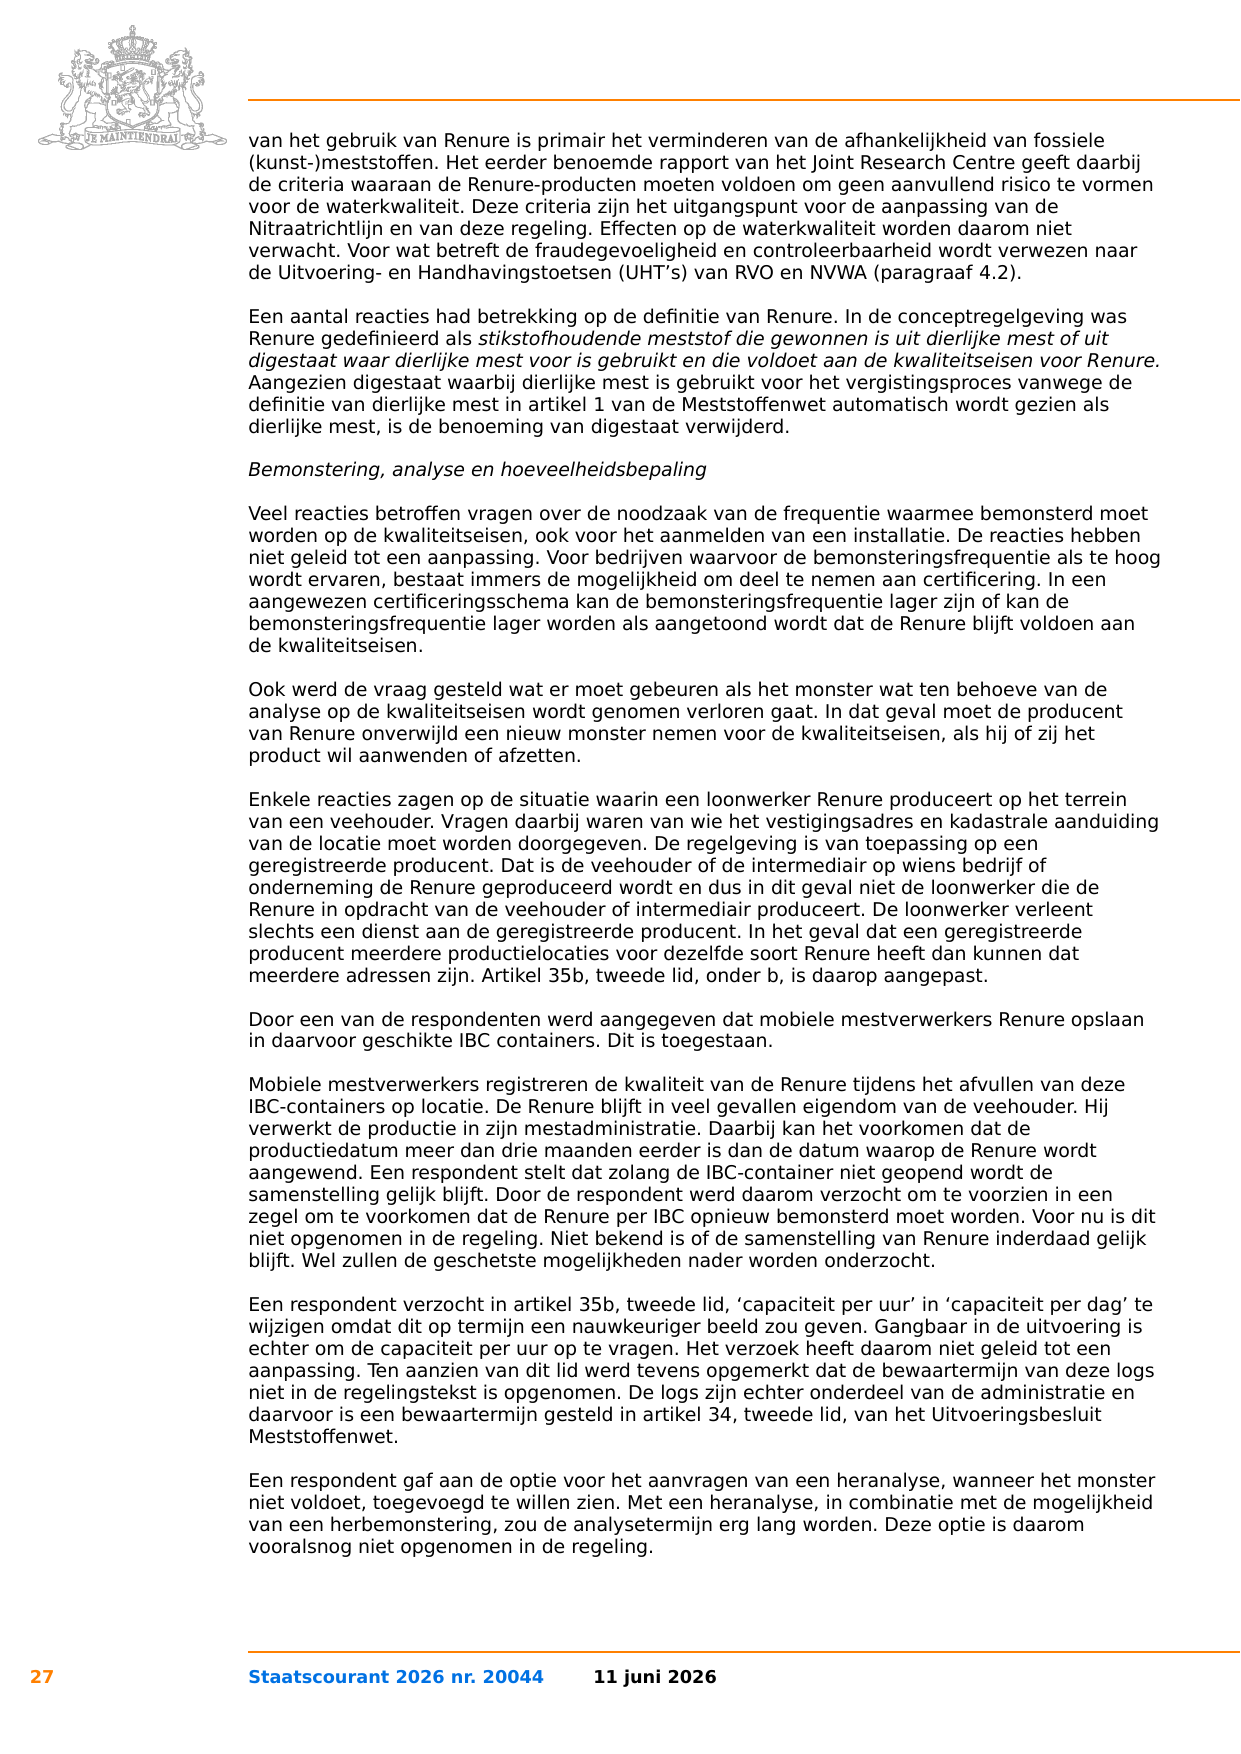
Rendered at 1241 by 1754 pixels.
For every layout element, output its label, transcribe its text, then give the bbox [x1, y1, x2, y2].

text Ook werd de vraag gesteld wat er moet gebeuren als het monster wat ten behoeve van de analyse op de kwaliteitseisen wordt genomen verloren gaat. In dat geval moet de producent van Renure onverwijld een nieuw monster nemen voor de kwaliteitseisen, als hij of zij het product wil aanwenden of afzetten. [248, 679, 1163, 767]
text Mobiele mestverwerkers registreren de kwaliteit van de Renure tijdens het afvullen van deze IBC-containers op locatie. De Renure blijft in veel gevallen eigendom van de veehouder. Hij verwerkt de productie in zijn mestadministratie. Daarbij kan het voorkomen dat de productiedatum meer dan drie maanden eerder is dan de datum waarop de Renure wordt aangewend. Een respondent stelt dat zolang de IBC-container niet geopend wordt de samenstelling gelijk blijft. Door de respondent werd daarom verzocht om te voorzien in een zegel om te voorkomen dat de Renure per IBC opnieuw bemonsterd moet worden. Voor nu is dit niet opgenomen in de regeling. Niet bekend is of de samenstelling van Renure inderdaad gelijk blijft. Wel zullen de geschetste mogelijkheden nader worden onderzocht. [248, 1074, 1163, 1272]
text Door een van de respondenten werd aangegeven dat mobiele mestverwerkers Renure opslaan in daarvoor geschikte IBC containers. Dit is toegestaan. [248, 1008, 1163, 1052]
subtitle Bemonstering, analyse en hoeveelheidsbepaling [248, 459, 1163, 481]
text Enkele reacties zagen op de situatie waarin een loonwerker Renure produceert op het terrein van een veehouder. Vragen daarbij waren van wie het vestigingsadres en kadastrale aanduiding van de locatie moet worden doorgegeven. De regelgeving is van toepassing op een geregistreerde producent. Dat is de veehouder of de intermediair op wiens bedrijf of onderneming de Renure geproduceerd wordt en dus in dit geval niet de loonwerker die de Renure in opdracht van de veehouder of intermediair produceert. De loonwerker verleent slechts een dienst aan de geregistreerde producent. In het geval dat een geregistreerde producent meerdere productielocaties voor dezelfde soort Renure heeft dan kunnen dat meerdere adressen zijn. Artikel 35b, tweede lid, onder b, is daarop aangepast. [248, 789, 1163, 987]
picture [38, 25, 227, 150]
text Veel reacties betroffen vragen over de noodzaak van de frequentie waarmee bemonsterd moet worden op de kwaliteitseisen, ook voor het aanmelden van een installatie. De reacties hebben niet geleid tot een aanpassing. Voor bedrijven waarvoor de bemonsteringsfrequentie als te hoog wordt ervaren, bestaat immers de mogelijkheid om deel te nemen aan certificering. In een aangewezen certificeringsschema kan de bemonsteringsfrequentie lager zijn of kan de bemonsteringsfrequentie lager worden als aangetoond wordt dat de Renure blijft voldoen aan de kwaliteitseisen. [248, 503, 1163, 657]
text Een respondent verzocht in artikel 35b, tweede lid, ‘capaciteit per uur’ in ‘capaciteit per dag’ te wijzigen omdat dit op termijn een nauwkeuriger beeld zou geven. Gangbaar in de uitvoering is echter om de capaciteit per uur op te vragen. Het verzoek heeft daarom niet geleid tot een aanpassing. Ten aanzien van dit lid werd tevens opgemerkt dat de bewaartermijn van deze logs niet in de regelingstekst is opgenomen. De logs zijn echter onderdeel van de administratie en daarvoor is een bewaartermijn gesteld in artikel 34, tweede lid, van het Uitvoeringsbesluit Meststoffenwet. [248, 1294, 1163, 1448]
text Een respondent gaf aan de optie voor het aanvragen van een heranalyse, wanneer het monster niet voldoet, toegevoegd te willen zien. Met een heranalyse, in combinatie met de mogelijkheid van een herbemonstering, zou de analysetermijn erg lang worden. Deze optie is daarom vooralsnog niet opgenomen in de regeling. [248, 1470, 1163, 1558]
text van het gebruik van Renure is primair het verminderen van de afhankelijkheid van fossiele (kunst-)meststoffen. Het eerder benoemde rapport van het Joint Research Centre geeft daarbij de criteria waaraan de Renure-producten moeten voldoen om geen aanvullend risico te vormen voor de waterkwaliteit. Deze criteria zijn het uitgangspunt voor de aanpassing van de Nitraatrichtlijn en van deze regeling. Effecten op de waterkwaliteit worden daarom niet verwacht. Voor wat betreft de fraudegevoeligheid en controleerbaarheid wordt verwezen naar de Uitvoering- en Handhavingstoetsen (UHT’s) van RVO en NVWA (paragraaf 4.2). [248, 130, 1163, 284]
text Een aantal reacties had betrekking op de definitie van Renure. In de conceptregelgeving was Renure gedefinieerd als stikstofhoudende meststof die gewonnen is uit dierlijke mest of uit digestaat waar dierlijke mest voor is gebruikt en die voldoet aan de kwaliteitseisen voor Renure. Aangezien digestaat waarbij dierlijke mest is gebruikt voor het vergistingsproces vanwege de definitie van dierlijke mest in artikel 1 van de Meststoffenwet automatisch wordt gezien als dierlijke mest, is de benoeming van digestaat verwijderd. [248, 306, 1163, 437]
